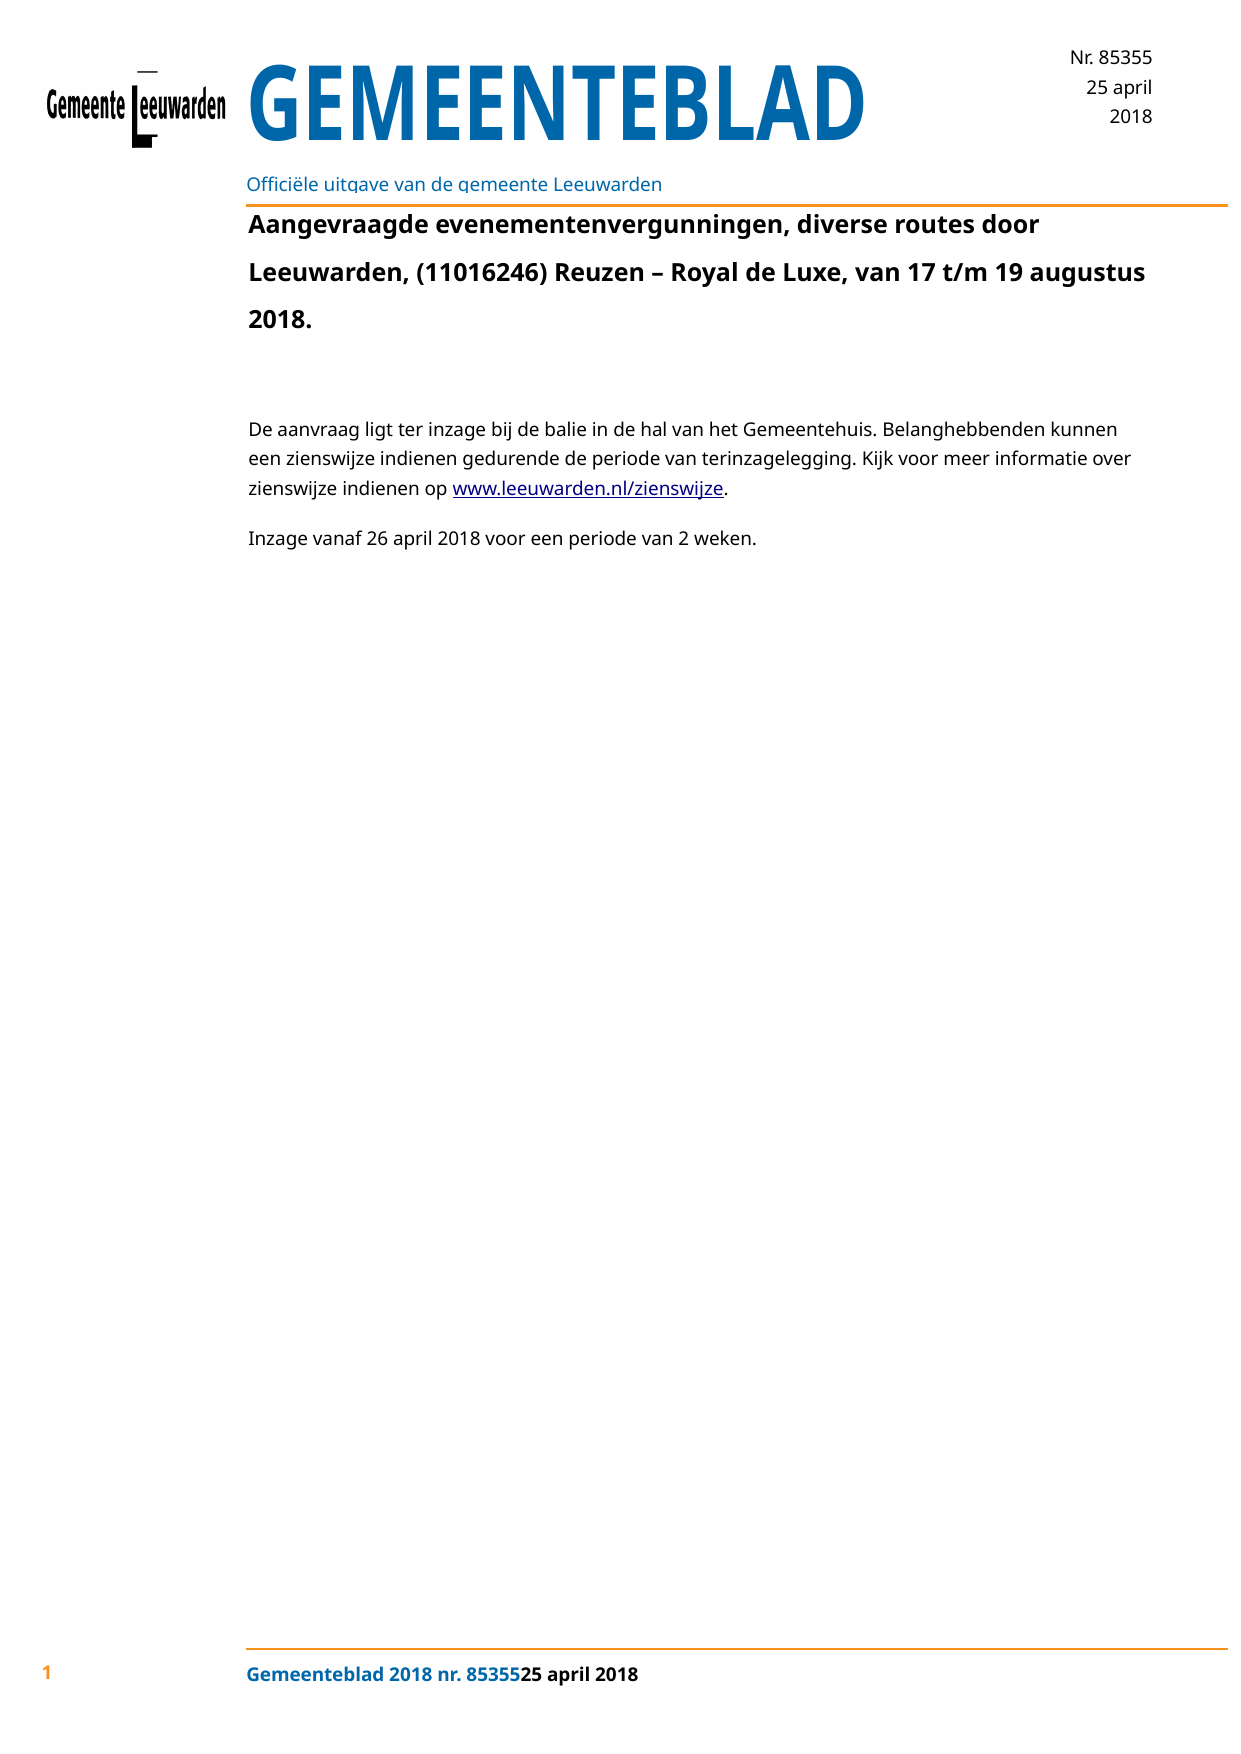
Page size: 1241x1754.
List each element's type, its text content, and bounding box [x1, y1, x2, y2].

text Inzage vanaf 26 april 2018 voor een periode van 2 weken. [248, 526, 1152, 551]
text De aanvraag ligt ter inzage bij de balie in de hal van het Gemeentehuis. Belanghebbenden kunnen een zienswijze indienen gedurende de periode van terinzagelegging. Kijk voor meer informatie over zienswijze indienen op www.leeuwarden.nl/zienswijze. [248, 416, 1152, 501]
text Aangevraagde evenementenvergunningen, diverse routes door Leeuwarden, (11016246) Reuzen – Royal de Luxe, van 17 t/m 19 augustus 2018. [248, 207, 1152, 336]
picture [41, 47, 231, 172]
